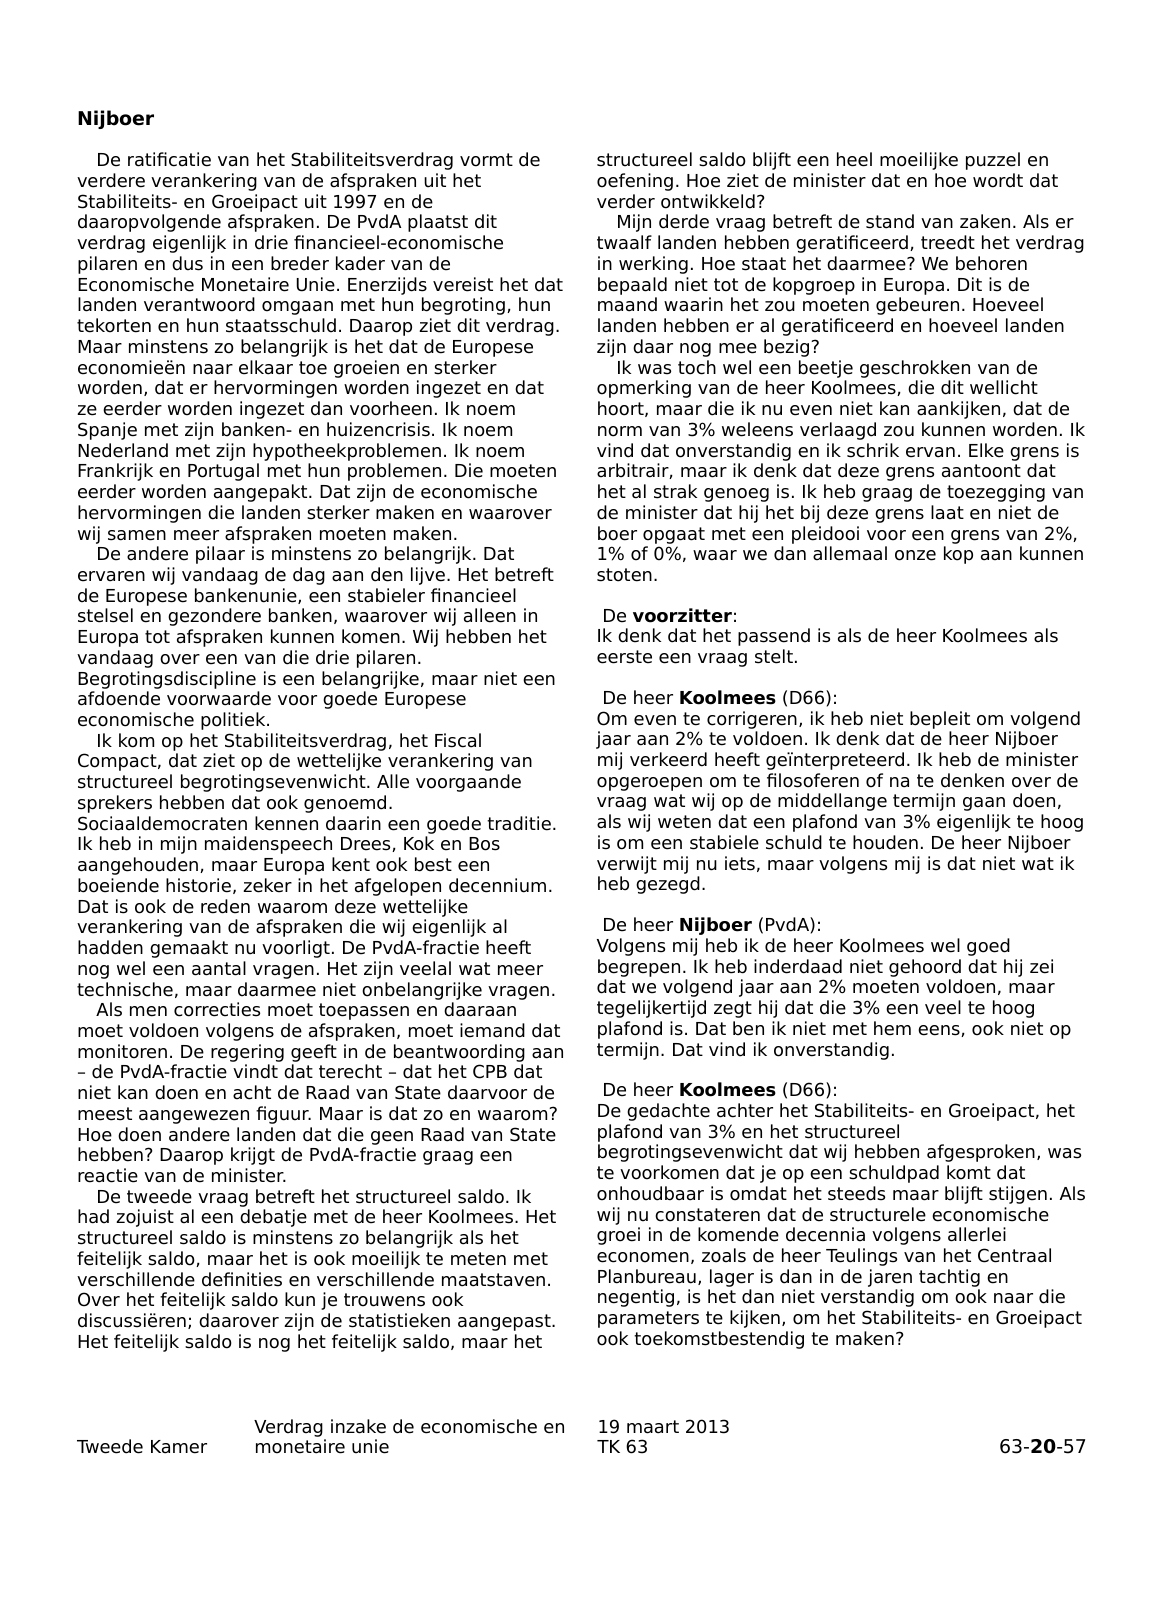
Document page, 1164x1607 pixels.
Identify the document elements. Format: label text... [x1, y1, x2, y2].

text structureel saldo blijft een heel moeilijke puzzel en oefening. Hoe ziet de minister dat en hoe wordt dat verder ontwikkeld? [596, 150, 1087, 212]
text Ik denk dat het passend is als de heer Koolmees als eerste een vraag stelt. [596, 626, 1087, 668]
text De voorzitter: [596, 606, 1087, 626]
text Mijn derde vraag betreft de stand van zaken. Als er twaalf landen hebben geratificeerd, treedt het verdrag in werking. Hoe staat het daarmee? We behoren bepaald niet tot de kopgroep in Europa. Dit is de maand waarin het zou moeten gebeuren. Hoeveel landen hebben er al geratificeerd en hoeveel landen zijn daar nog mee bezig? [596, 212, 1087, 357]
text De heer Nijboer (PvdA): [596, 915, 1087, 936]
text De tweede vraag betreft het structureel saldo. Ik had zojuist al een debatje met de heer Koolmees. Het structureel saldo is minstens zo belangrijk als het feitelijk saldo, maar het is ook moeilijk te meten met verschillende definities en verschillende maatstaven. Over het feitelijk saldo kun je trouwens ook discussiëren; daarover zijn de statistieken aangepast. Het feitelijk saldo is nog het feitelijk saldo, maar het [77, 1187, 567, 1352]
text De heer Koolmees (D66): [596, 688, 1087, 708]
text De andere pilaar is minstens zo belangrijk. Dat ervaren wij vandaag de dag aan den lijve. Het betreft de Europese bankenunie, een stabieler financieel stelsel en gezondere banken, waarover wij alleen in Europa tot afspraken kunnen komen. Wij hebben het vandaag over een van die drie pilaren. Begrotingsdiscipline is een belangrijke, maar niet een afdoende voorwaarde voor goede Europese economische politiek. [77, 544, 567, 731]
text Volgens mij heb ik de heer Koolmees wel goed begrepen. Ik heb inderdaad niet gehoord dat hij zei dat we volgend jaar aan 2% moeten voldoen, maar tegelijkertijd zegt hij dat die 3% een veel te hoog plafond is. Dat ben ik niet met hem eens, ook niet op termijn. Dat vind ik onverstandig. [596, 936, 1087, 1060]
text Ik kom op het Stabiliteitsverdrag, het Fiscal Compact, dat ziet op de wettelijke verankering van structureel begrotingsevenwicht. Alle voorgaande sprekers hebben dat ook genoemd. Sociaaldemocraten kennen daarin een goede traditie. Ik heb in mijn maidenspeech Drees, Kok en Bos aangehouden, maar Europa kent ook best een boeiende historie, zeker in het afgelopen decennium. Dat is ook de reden waarom deze wettelijke verankering van de afspraken die wij eigenlijk al hadden gemaakt nu voorligt. De PvdA-fractie heeft nog wel een aantal vragen. Het zijn veelal wat meer technische, maar daarmee niet onbelangrijke vragen. [77, 731, 567, 1000]
text De ratificatie van het Stabiliteitsverdrag vormt de verdere verankering van de afspraken uit het Stabiliteits- en Groeipact uit 1997 en de daaropvolgende afspraken. De PvdA plaatst dit verdrag eigenlijk in drie financieel-economische pilaren en dus in een breder kader van de Economische Monetaire Unie. Enerzijds vereist het dat landen verantwoord omgaan met hun begroting, hun tekorten en hun staatsschuld. Daarop ziet dit verdrag. Maar minstens zo belangrijk is het dat de Europese economieën naar elkaar toe groeien en sterker worden, dat er hervormingen worden ingezet en dat ze eerder worden ingezet dan voorheen. Ik noem Spanje met zijn banken- en huizencrisis. Ik noem Nederland met zijn hypotheekproblemen. Ik noem Frankrijk en Portugal met hun problemen. Die moeten eerder worden aangepakt. Dat zijn de economische hervormingen die landen sterker maken en waarover wij samen meer afspraken moeten maken. [77, 150, 567, 544]
text De gedachte achter het Stabiliteits- en Groeipact, het plafond van 3% en het structureel begrotingsevenwicht dat wij hebben afgesproken, was te voorkomen dat je op een schuldpad komt dat onhoudbaar is omdat het steeds maar blijft stijgen. Als wij nu constateren dat de structurele economische groei in de komende decennia volgens allerlei economen, zoals de heer Teulings van het Centraal Planbureau, lager is dan in de jaren tachtig en negentig, is het dan niet verstandig om ook naar die parameters te kijken, om het Stabiliteits- en Groeipact ook toekomstbestendig te maken? [596, 1101, 1087, 1349]
text Om even te corrigeren, ik heb niet bepleit om volgend jaar aan 2% te voldoen. Ik denk dat de heer Nijboer mij verkeerd heeft geïnterpreteerd. Ik heb de minister opgeroepen om te filosoferen of na te denken over de vraag wat wij op de middellange termijn gaan doen, als wij weten dat een plafond van 3% eigenlijk te hoog is om een stabiele schuld te houden. De heer Nijboer verwijt mij nu iets, maar volgens mij is dat niet wat ik heb gezegd. [596, 708, 1087, 895]
text De heer Koolmees (D66): [596, 1080, 1087, 1101]
text Ik was toch wel een beetje geschrokken van de opmerking van de heer Koolmees, die dit wellicht hoort, maar die ik nu even niet kan aankijken, dat de norm van 3% weleens verlaagd zou kunnen worden. Ik vind dat onverstandig en ik schrik ervan. Elke grens is arbitrair, maar ik denk dat deze grens aantoont dat het al strak genoeg is. Ik heb graag de toezegging van de minister dat hij het bij deze grens laat en niet de boer opgaat met een pleidooi voor een grens van 2%, 1% of 0%, waar we dan allemaal onze kop aan kunnen stoten. [596, 357, 1087, 586]
text Als men correcties moet toepassen en daaraan moet voldoen volgens de afspraken, moet iemand dat monitoren. De regering geeft in de beantwoording aan – de PvdA-fractie vindt dat terecht – dat het CPB dat niet kan doen en acht de Raad van State daarvoor de meest aangewezen figuur. Maar is dat zo en waarom? Hoe doen andere landen dat die geen Raad van State hebben? Daarop krijgt de PvdA-fractie graag een reactie van de minister. [77, 1000, 567, 1187]
